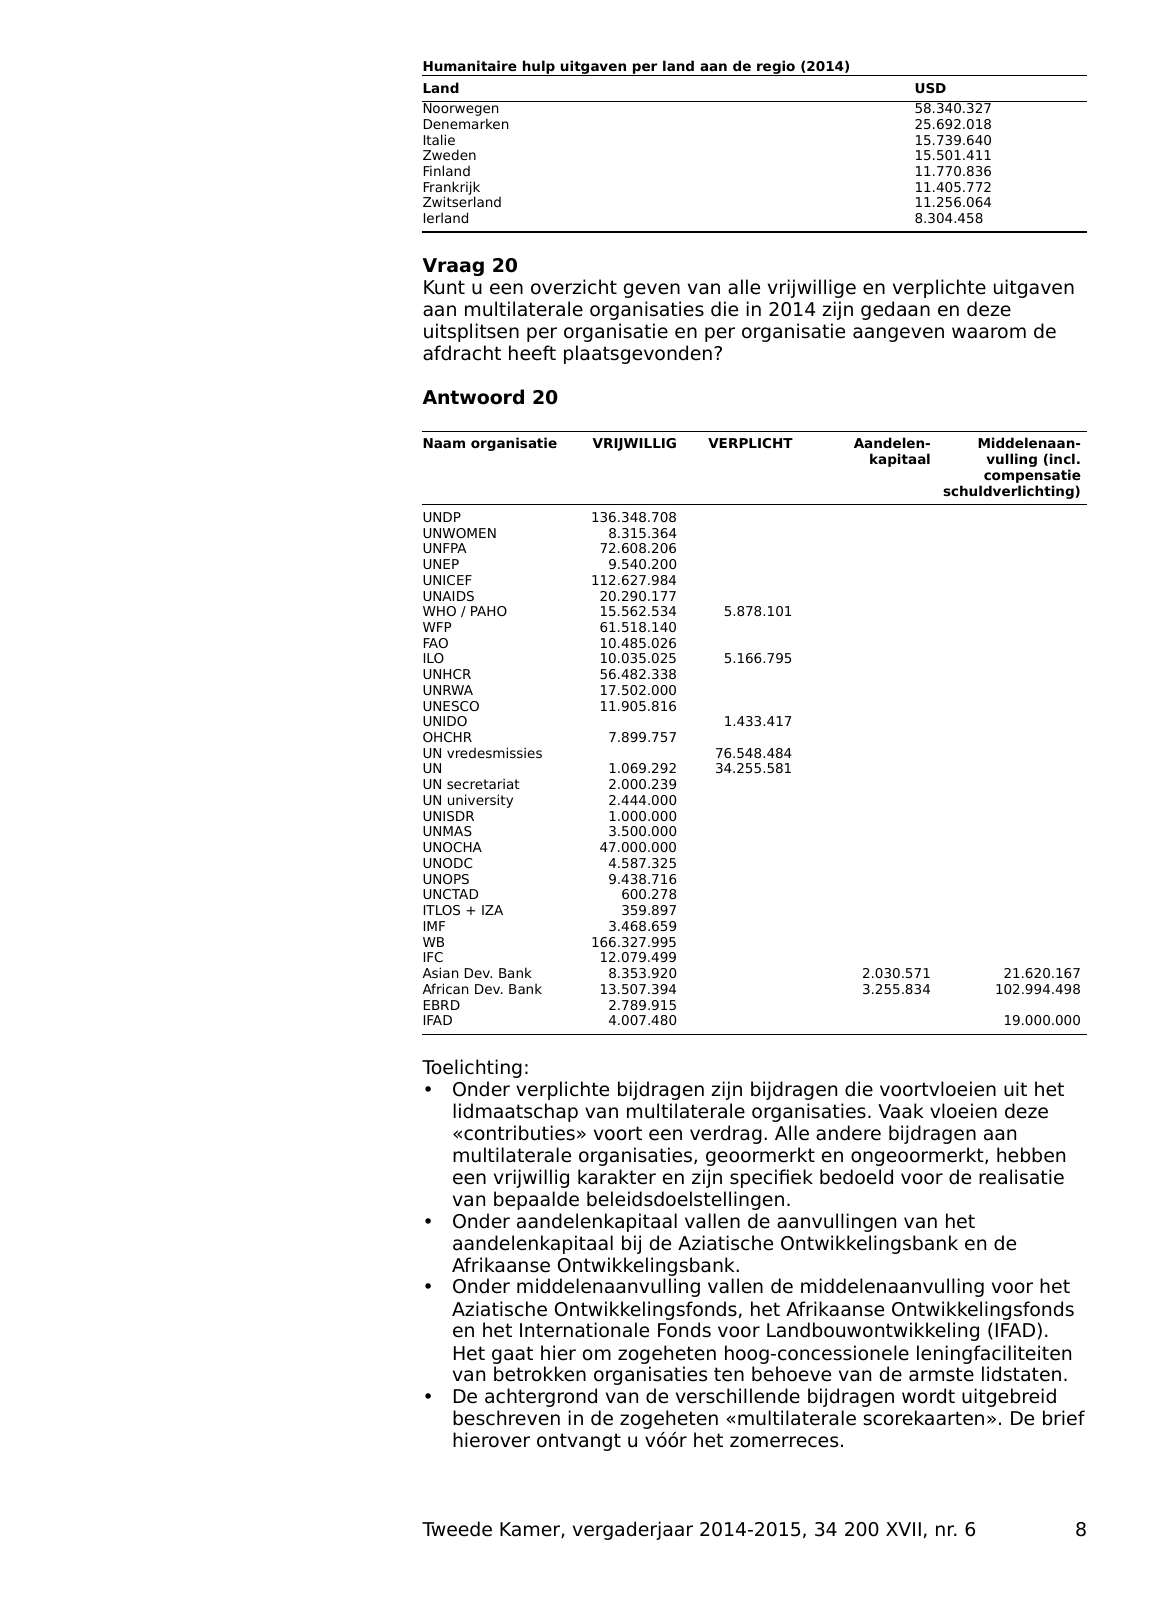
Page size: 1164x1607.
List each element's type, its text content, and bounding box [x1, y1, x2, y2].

table_cell [937, 856, 1087, 871]
table_cell [683, 573, 798, 588]
table_cell 10.035.025 [579, 651, 683, 667]
table_header Naam organisatie [422, 432, 579, 504]
table_cell [798, 997, 937, 1013]
table_cell Italie [422, 133, 908, 148]
table_cell [937, 777, 1087, 793]
table_cell Frankrijk [422, 180, 908, 195]
text Vraag 20 [422, 255, 1087, 277]
table_cell ILO [422, 651, 579, 667]
table_cell [683, 966, 798, 982]
table_cell [937, 730, 1087, 746]
table_cell [937, 746, 1087, 761]
table_cell 1.433.417 [683, 714, 798, 730]
table_cell [798, 505, 937, 525]
table_cell [937, 950, 1087, 966]
table_cell WHO / PAHO [422, 604, 579, 620]
table_cell [579, 746, 683, 761]
text • Onder verplichte bijdragen zijn bijdragen die voortvloeien uit het lidmaatschap van multilaterale organisaties. Vaak vloeien deze «contributies» voort een verdrag. Alle andere bijdragen aan multilaterale organisaties, geoormerkt en ongeoormerkt, hebben een vrijwillig karakter en zijn specifiek bedoeld voor de realisatie van bepaalde beleidsdoelstellingen. [422, 1079, 1087, 1211]
table_cell [683, 730, 798, 746]
table_cell 2.444.000 [579, 793, 683, 808]
table_cell 12.079.499 [579, 950, 683, 966]
table_cell [798, 636, 937, 651]
table_cell [937, 525, 1087, 541]
table_cell 359.897 [579, 903, 683, 919]
table_cell 3.500.000 [579, 824, 683, 840]
table_cell 3.468.659 [579, 919, 683, 934]
table_cell [683, 840, 798, 856]
table_cell African Dev. Bank [422, 982, 579, 997]
table_cell [683, 525, 798, 541]
table_cell Zweden [422, 148, 908, 164]
table_cell [937, 651, 1087, 667]
table_cell [937, 541, 1087, 557]
text • Onder aandelenkapitaal vallen de aanvullingen van het aandelenkapitaal bij de Aziatische Ontwikkelingsbank en de Afrikaanse Ontwikkelingsbank. [422, 1211, 1087, 1276]
table_cell [937, 919, 1087, 934]
table_cell [798, 573, 937, 588]
table_cell UN vredesmissies [422, 746, 579, 761]
table_cell [798, 871, 937, 887]
table_cell [798, 1013, 937, 1033]
table_cell [937, 840, 1087, 856]
table_cell [683, 950, 798, 966]
table_cell 8.353.920 [579, 966, 683, 982]
table_cell [683, 809, 798, 824]
table_cell 1.069.292 [579, 761, 683, 777]
table_cell Land [422, 76, 908, 101]
table_cell UNAIDS [422, 588, 579, 604]
table_cell 5.878.101 [683, 604, 798, 620]
table_cell [683, 919, 798, 934]
table_cell 72.608.206 [579, 541, 683, 557]
table_cell [683, 903, 798, 919]
table_cell [798, 620, 937, 636]
table_cell [798, 950, 937, 966]
table_cell UNDP [422, 505, 579, 525]
table_cell 21.620.167 [937, 966, 1087, 982]
table_cell UN secretariat [422, 777, 579, 793]
table_cell [798, 746, 937, 761]
table_cell [937, 573, 1087, 588]
table_cell UNWOMEN [422, 525, 579, 541]
table_cell [798, 557, 937, 573]
table_cell [683, 683, 798, 698]
table_cell 2.000.239 [579, 777, 683, 793]
table_cell 13.507.394 [579, 982, 683, 997]
table_cell Noorwegen [422, 102, 908, 117]
table_cell [683, 887, 798, 903]
table_cell 15.562.534 [579, 604, 683, 620]
table_cell 9.438.716 [579, 871, 683, 887]
table_cell Ierland [422, 211, 908, 231]
table_cell IFAD [422, 1013, 579, 1033]
table_cell 15.501.411 [909, 148, 1087, 164]
table_cell UNFPA [422, 541, 579, 557]
table_cell 2.030.571 [798, 966, 937, 982]
table_cell 58.340.327 [909, 102, 1087, 117]
table_cell [683, 636, 798, 651]
table_cell 25.692.018 [909, 117, 1087, 132]
table_cell WFP [422, 620, 579, 636]
table_cell Asian Dev. Bank [422, 966, 579, 982]
table_cell [683, 667, 798, 683]
table_cell 9.540.200 [579, 557, 683, 573]
table_cell [798, 761, 937, 777]
table_cell [937, 667, 1087, 683]
table_cell [937, 714, 1087, 730]
table_cell IFC [422, 950, 579, 966]
table_cell [937, 809, 1087, 824]
table_cell UNICEF [422, 573, 579, 588]
table_cell EBRD [422, 997, 579, 1013]
table_cell 8.304.458 [909, 211, 1087, 231]
table_cell [798, 809, 937, 824]
table_cell [683, 588, 798, 604]
table_header Middelenaan-vulling (incl. compensatie schuldverlichting) [937, 432, 1087, 504]
table_cell [683, 505, 798, 525]
table_cell FAO [422, 636, 579, 651]
table_cell [937, 903, 1087, 919]
table_cell [683, 997, 798, 1013]
table_cell 76.548.484 [683, 746, 798, 761]
table_cell [798, 919, 937, 934]
table_cell [683, 793, 798, 808]
table_cell [683, 620, 798, 636]
table_header VRIJWILLIG [579, 432, 683, 504]
table_cell [937, 871, 1087, 887]
table_cell UNRWA [422, 683, 579, 698]
table_cell Denemarken [422, 117, 908, 132]
table_cell WB [422, 934, 579, 950]
table_cell [937, 620, 1087, 636]
table_cell 11.905.816 [579, 699, 683, 714]
table_cell 20.290.177 [579, 588, 683, 604]
table_cell 166.327.995 [579, 934, 683, 950]
text Antwoord 20 [422, 387, 1087, 409]
table_cell 11.770.836 [909, 164, 1087, 179]
table_cell 11.256.064 [909, 195, 1087, 211]
table_cell 1.000.000 [579, 809, 683, 824]
table_cell [798, 934, 937, 950]
table_cell [937, 683, 1087, 698]
table_cell [798, 588, 937, 604]
table_cell [937, 557, 1087, 573]
table_cell [937, 505, 1087, 525]
table_cell [798, 777, 937, 793]
table_cell [683, 856, 798, 871]
table_cell [798, 730, 937, 746]
text • Onder middelenaanvulling vallen de middelenaanvulling voor het Aziatische Ontwikkelingsfonds, het Afrikaanse Ontwikkelingsfonds en het Internationale Fonds voor Landbouwontwikkeling (IFAD). Het gaat hier om zogeheten hoog-concessionele leningfaciliteiten van betrokken organisaties ten behoeve van de armste lidstaten. [422, 1276, 1087, 1386]
table_cell UN university [422, 793, 579, 808]
table_cell [683, 541, 798, 557]
table_cell IMF [422, 919, 579, 934]
table_cell 17.502.000 [579, 683, 683, 698]
text Kunt u een overzicht geven van alle vrijwillige en verplichte uitgaven aan multilaterale organisaties die in 2014 zijn gedaan en deze uitsplitsen per organisatie en per organisatie aangeven waarom de afdracht heeft plaatsgevonden? [422, 277, 1087, 364]
table_cell 10.485.026 [579, 636, 683, 651]
table_cell Zwitserland [422, 195, 908, 211]
table_cell 102.994.498 [937, 982, 1087, 997]
table_cell 5.166.795 [683, 651, 798, 667]
table_cell 15.739.640 [909, 133, 1087, 148]
table_cell 19.000.000 [937, 1013, 1087, 1033]
table_cell UNESCO [422, 699, 579, 714]
table_cell [579, 714, 683, 730]
table_cell UNOPS [422, 871, 579, 887]
table_cell [798, 667, 937, 683]
table_cell UNHCR [422, 667, 579, 683]
table_cell UNEP [422, 557, 579, 573]
table_cell [798, 651, 937, 667]
table_cell [937, 636, 1087, 651]
table_cell UNIDO [422, 714, 579, 730]
table_cell [683, 777, 798, 793]
text • De achtergrond van de verschillende bijdragen wordt uitgebreid beschreven in de zogeheten «multilaterale scorekaarten». De brief hierover ontvangt u vóór het zomerreces. [422, 1386, 1087, 1452]
table_cell UNODC [422, 856, 579, 871]
table_cell UNOCHA [422, 840, 579, 856]
table_cell [937, 887, 1087, 903]
table_cell [683, 934, 798, 950]
table_cell UN [422, 761, 579, 777]
table_cell 112.627.984 [579, 573, 683, 588]
table_cell 4.007.480 [579, 1013, 683, 1033]
table_header Aandelen-kapitaal [798, 432, 937, 504]
table_cell [798, 525, 937, 541]
table_cell [798, 541, 937, 557]
table_cell 136.348.708 [579, 505, 683, 525]
table_header Humanitaire hulp uitgaven per land aan de regio (2014) [422, 59, 1087, 75]
table_cell Finland [422, 164, 908, 179]
table_cell 4.587.325 [579, 856, 683, 871]
table_cell [683, 871, 798, 887]
table_cell 7.899.757 [579, 730, 683, 746]
table_cell 600.278 [579, 887, 683, 903]
table_cell [937, 997, 1087, 1013]
table_cell 8.315.364 [579, 525, 683, 541]
table_cell 34.255.581 [683, 761, 798, 777]
table_cell UNISDR [422, 809, 579, 824]
table_cell [937, 793, 1087, 808]
table_cell [798, 856, 937, 871]
table_cell UNCTAD [422, 887, 579, 903]
table_cell [683, 824, 798, 840]
table_cell [798, 699, 937, 714]
table_cell [798, 824, 937, 840]
table_cell [937, 588, 1087, 604]
table_cell [798, 604, 937, 620]
table_cell 2.789.915 [579, 997, 683, 1013]
table_cell USD [909, 76, 1087, 101]
table_cell [937, 604, 1087, 620]
table_header VERPLICHT [683, 432, 798, 504]
table_cell ITLOS + IZA [422, 903, 579, 919]
table_cell UNMAS [422, 824, 579, 840]
table_cell [937, 824, 1087, 840]
table_cell 3.255.834 [798, 982, 937, 997]
table_cell [798, 793, 937, 808]
table_cell [683, 699, 798, 714]
table_cell 11.405.772 [909, 180, 1087, 195]
table_cell [798, 683, 937, 698]
table_cell [937, 761, 1087, 777]
table_cell [683, 1013, 798, 1033]
table_cell [937, 934, 1087, 950]
table_cell OHCHR [422, 730, 579, 746]
table_cell [937, 699, 1087, 714]
table_cell 56.482.338 [579, 667, 683, 683]
table_cell [798, 714, 937, 730]
table_cell [798, 887, 937, 903]
table_cell [683, 557, 798, 573]
table_cell 61.518.140 [579, 620, 683, 636]
table_cell [798, 903, 937, 919]
text Toelichting: [422, 1057, 1087, 1079]
table_cell [798, 840, 937, 856]
table_cell 47.000.000 [579, 840, 683, 856]
table_cell [683, 982, 798, 997]
